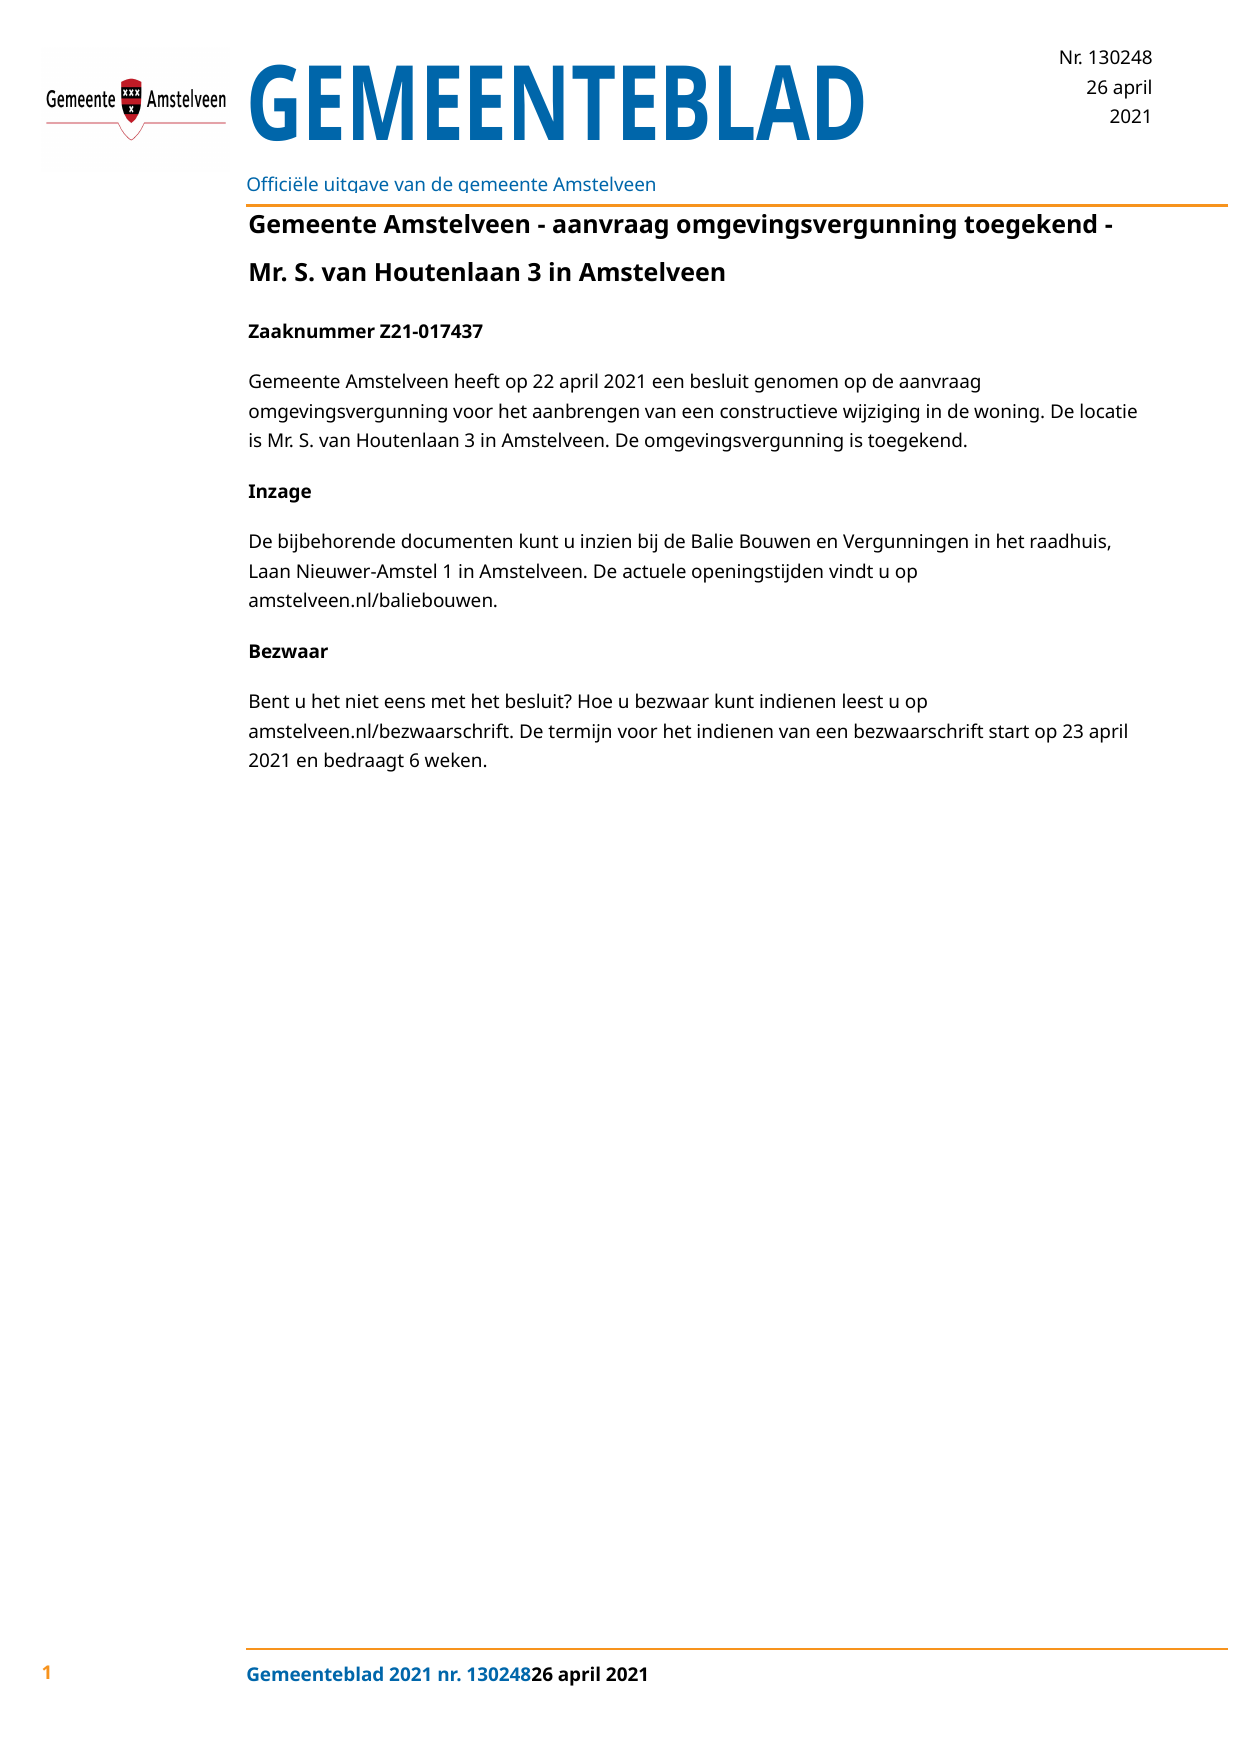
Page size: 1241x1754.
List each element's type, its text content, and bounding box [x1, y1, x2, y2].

text Inzage [248, 478, 1152, 504]
text Bent u het niet eens met het besluit? Hoe u bezwaar kunt indienen leest u op amstelveen.nl/bezwaarschrift. De termijn voor het indienen van een bezwaarschrift start op 23 april 2021 en bedraagt 6 weken. [248, 688, 1152, 773]
text Zaaknummer Z21-017437 [248, 318, 1152, 344]
text Bezwaar [248, 638, 1152, 664]
text De bijbehorende documenten kunt u inzien bij de Balie Bouwen en Vergunningen in het raadhuis, Laan Nieuwer-Amstel 1 in Amstelveen. De actuele openingstijden vindt u op amstelveen.nl/baliebouwen. [248, 528, 1152, 613]
text Gemeente Amstelveen heeft op 22 april 2021 een besluit genomen op de aanvraag omgevingsvergunning voor het aanbrengen van een constructieve wijziging in de woning. De locatie is Mr. S. van Houtenlaan 3 in Amstelveen. De omgevingsvergunning is toegekend. [248, 368, 1152, 453]
picture [41, 47, 231, 172]
text Gemeente Amstelveen - aanvraag omgevingsvergunning toegekend - Mr. S. van Houtenlaan 3 in Amstelveen [248, 207, 1152, 288]
